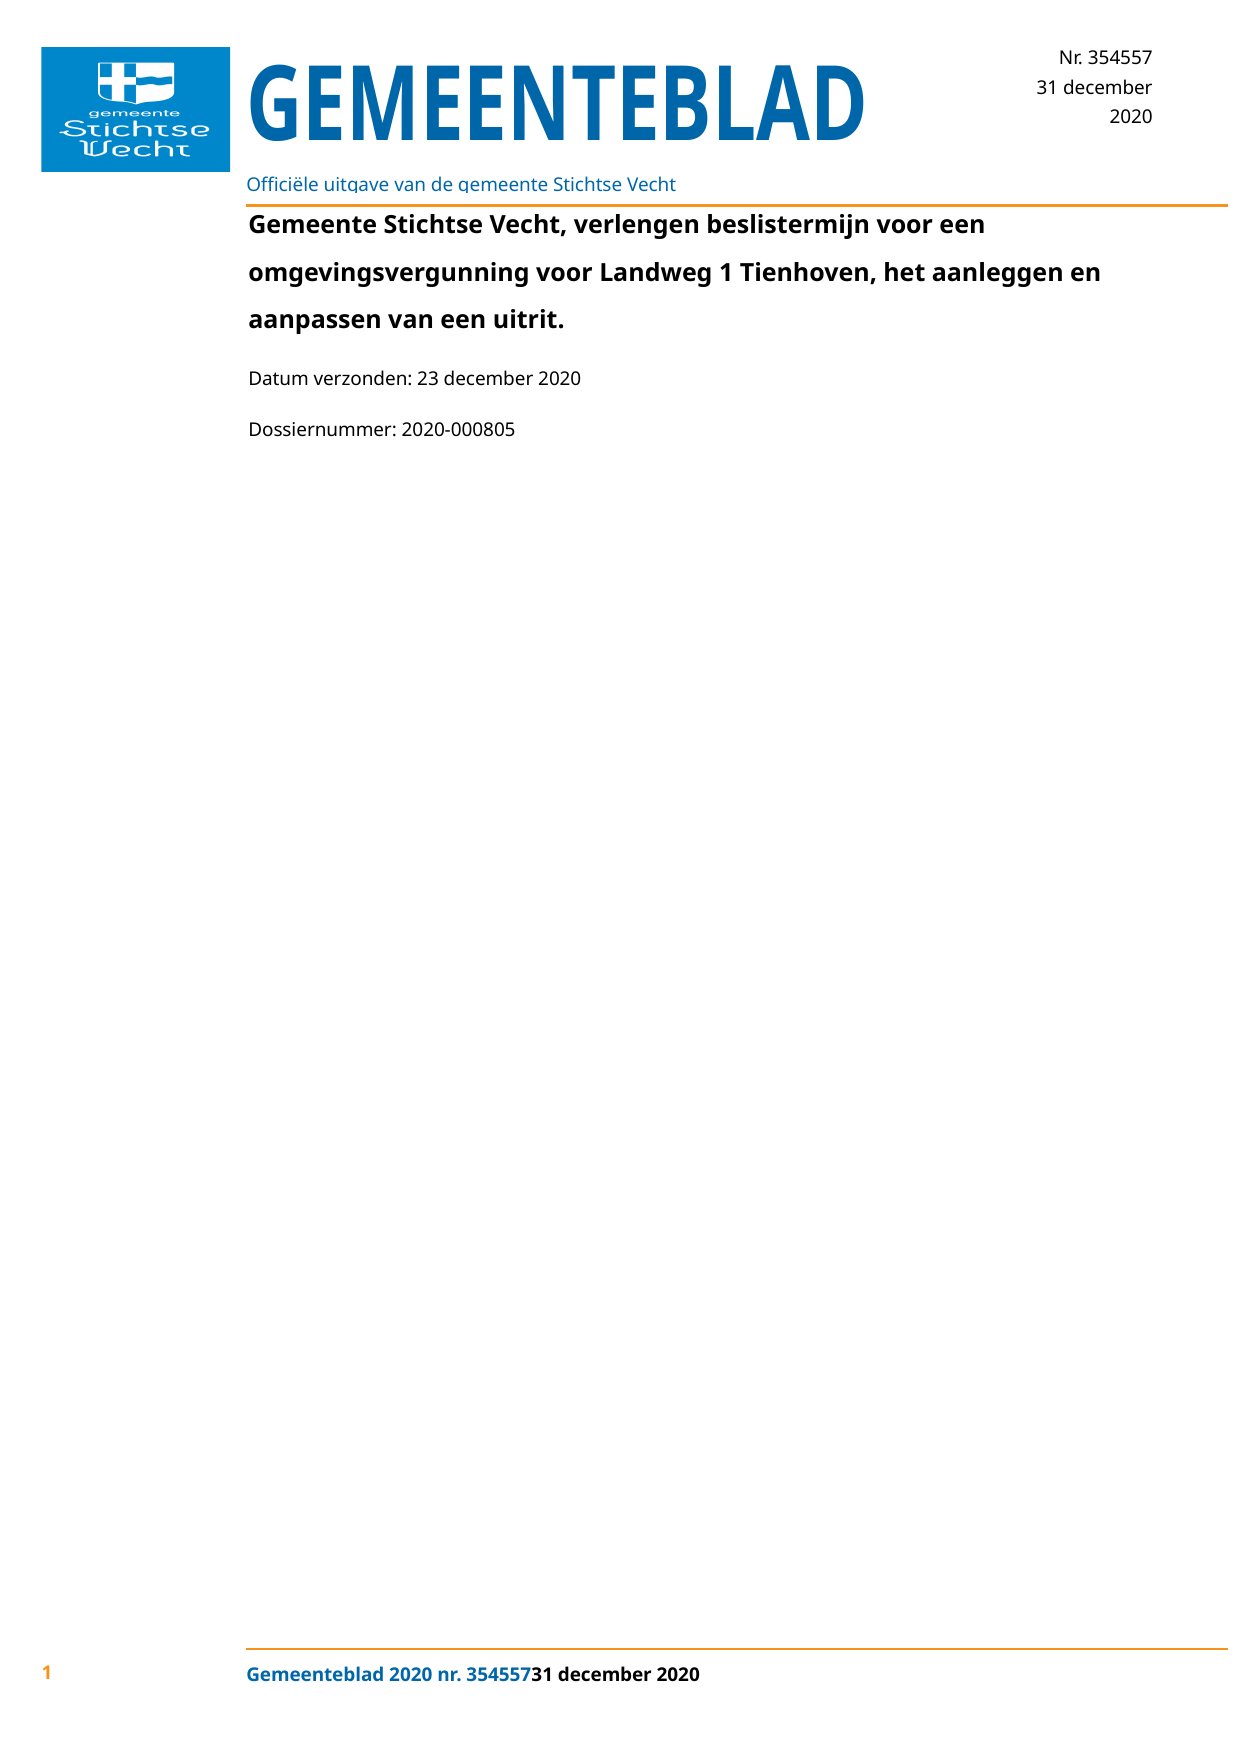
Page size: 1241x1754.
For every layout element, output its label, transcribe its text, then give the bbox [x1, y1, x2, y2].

picture [137, 63, 174, 103]
picture [99, 63, 135, 101]
text Datum verzonden: 23 december 2020 [248, 366, 1152, 391]
text Gemeente Stichtse Vecht, verlengen beslistermijn voor een omgevingsvergunning voor Landweg 1 Tienhoven, het aanleggen en aanpassen van een uitrit. [248, 207, 1152, 336]
text Dossiernummer: 2020-000805 [248, 416, 1152, 442]
